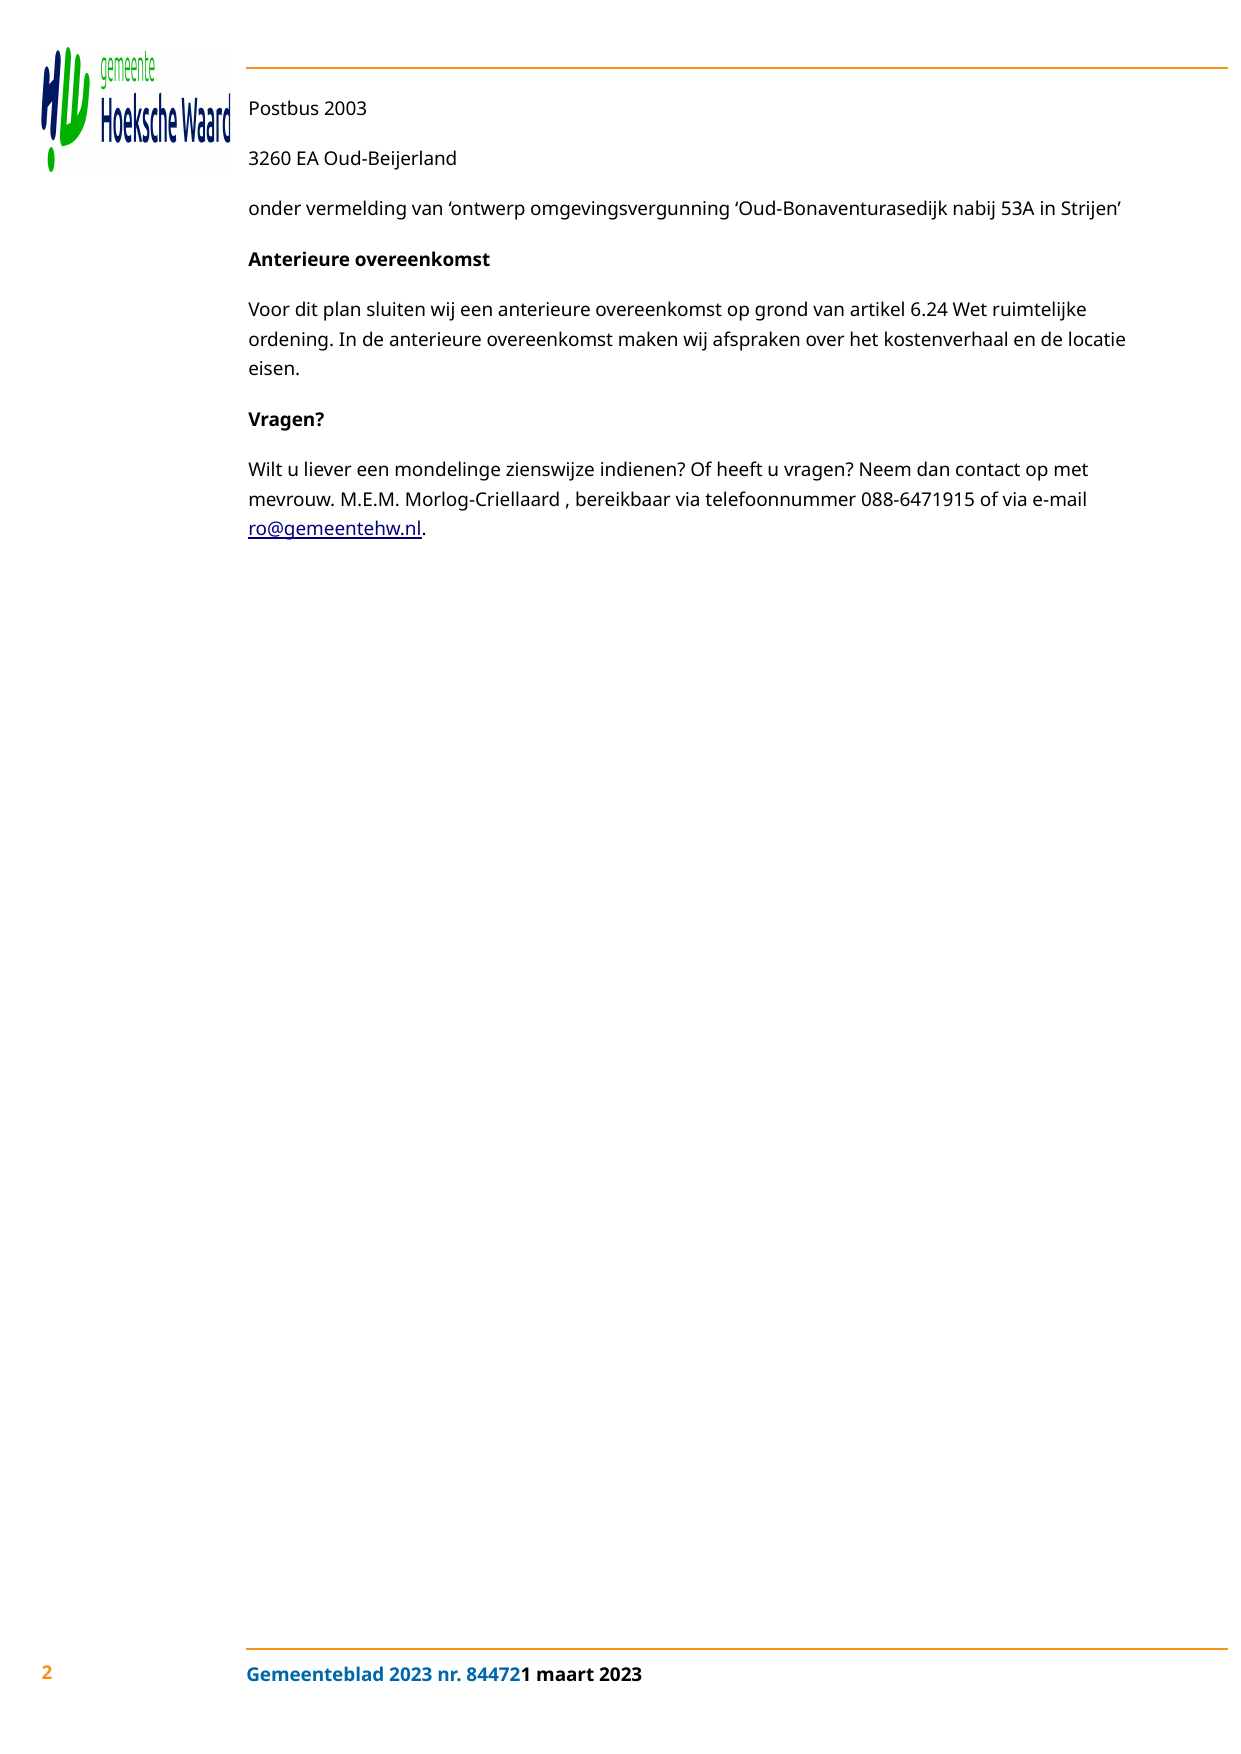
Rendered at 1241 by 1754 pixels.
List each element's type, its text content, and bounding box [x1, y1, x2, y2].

text Anterieure overeenkomst [248, 246, 1152, 272]
text Wilt u liever een mondelinge zienswijze indienen? Of heeft u vragen? Neem dan contact op met mevrouw. M.E.M. Morlog-Criellaard , bereikbaar via telefoonnummer 088-6471915 of via e-mail ro@gemeentehw.nl. [248, 456, 1152, 541]
text Postbus 2003 [248, 95, 1152, 121]
text Voor dit plan sluiten wij een anterieure overeenkomst op grond van artikel 6.24 Wet ruimtelijke ordening. In de anterieure overeenkomst maken wij afspraken over het kostenverhaal en de locatie eisen. [248, 296, 1152, 381]
text onder vermelding van ‘ontwerp omgevingsvergunning ‘Oud-Bonaventurasedijk nabij 53A in Strijen’ [248, 196, 1152, 221]
text Vragen? [248, 406, 1152, 432]
picture [41, 47, 231, 172]
text 3260 EA Oud-Beijerland [248, 145, 1152, 171]
